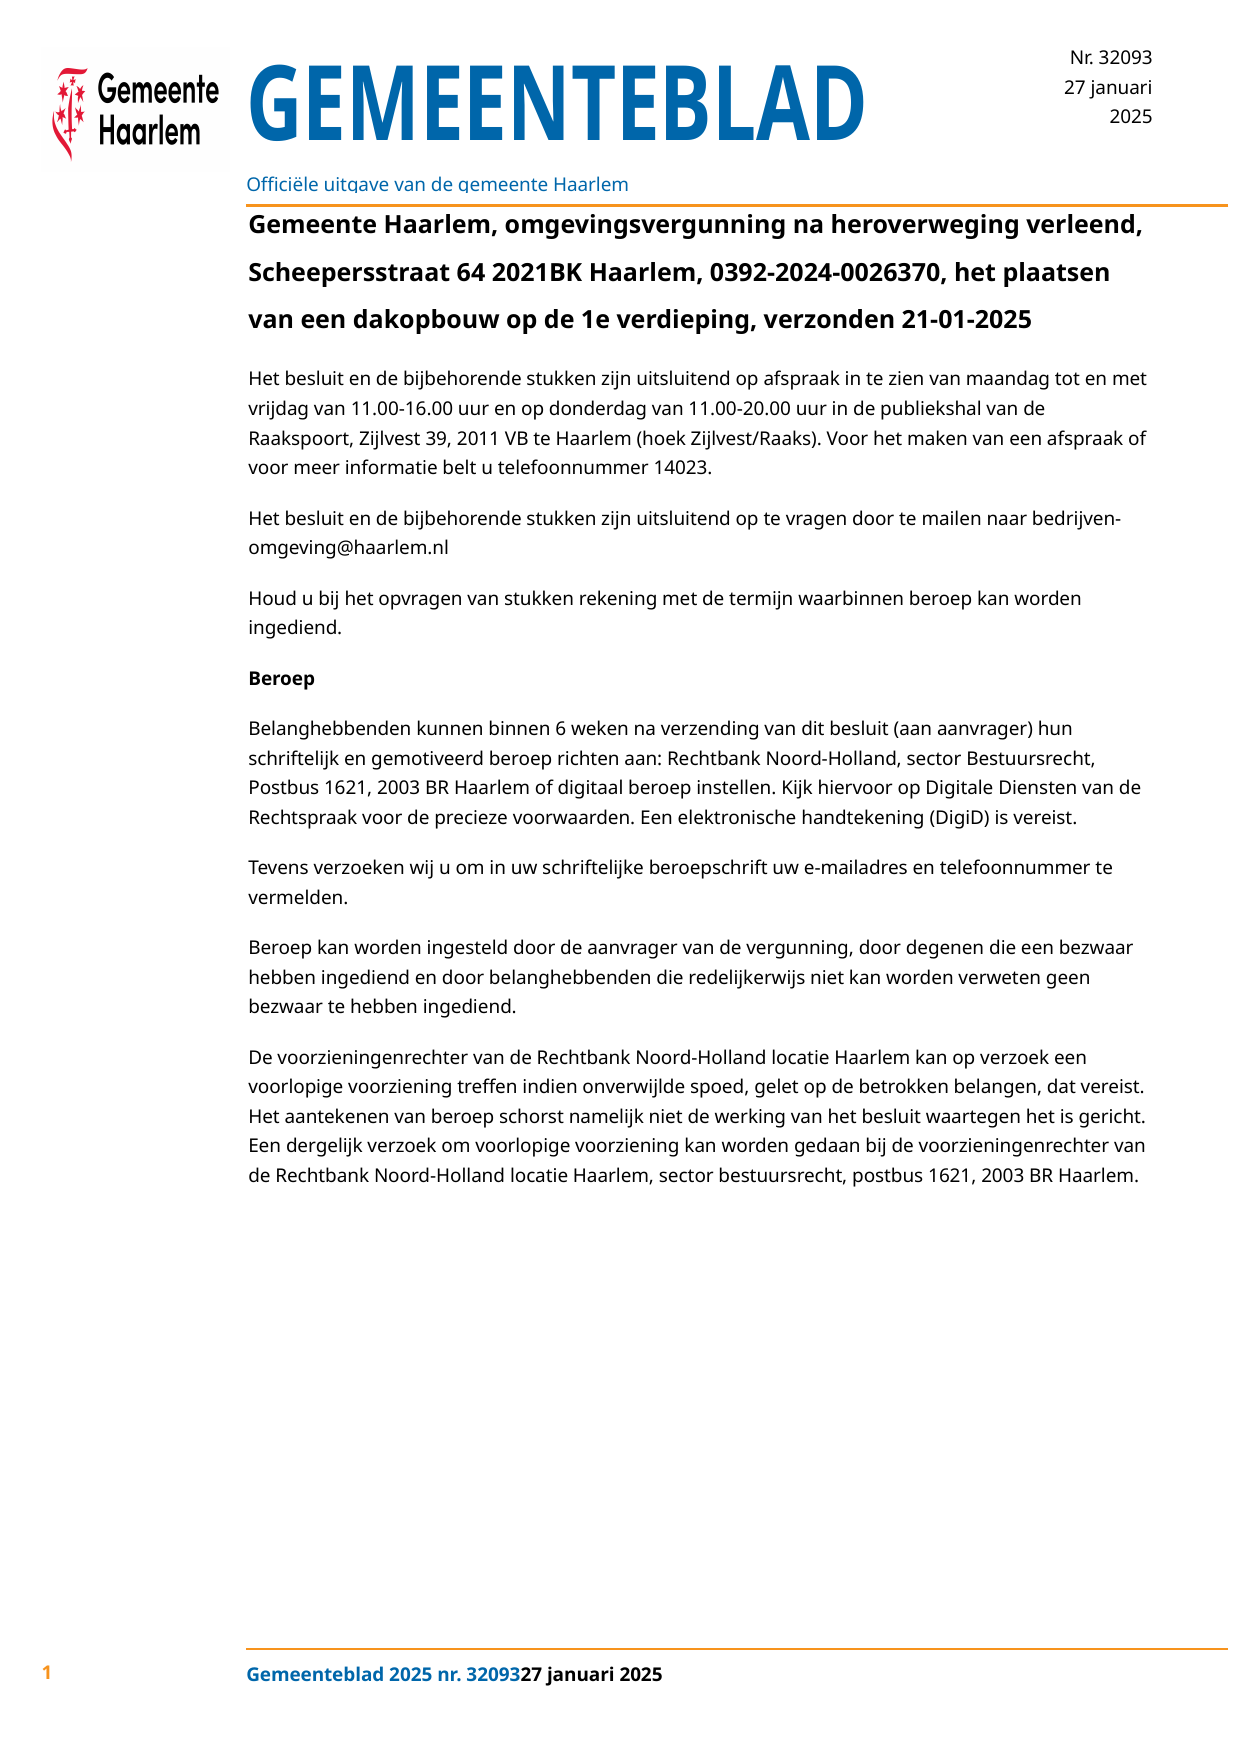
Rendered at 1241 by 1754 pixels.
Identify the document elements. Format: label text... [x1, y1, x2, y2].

text De voorzieningenrechter van de Rechtbank Noord-Holland locatie Haarlem kan op verzoek een voorlopige voorziening treffen indien onverwijlde spoed, gelet op de betrokken belangen, dat vereist. Het aantekenen van beroep schorst namelijk niet de werking van het besluit waartegen het is gericht. Een dergelijk verzoek om voorlopige voorziening kan worden gedaan bij de voorzieningenrechter van de Rechtbank Noord-Holland locatie Haarlem, sector bestuursrecht, postbus 1621, 2003 BR Haarlem. [248, 1044, 1152, 1188]
text Tevens verzoeken wij u om in uw schriftelijke beroepschrift uw e-mailadres en telefoonnummer te vermelden. [248, 854, 1152, 909]
text Beroep [248, 665, 1152, 690]
text Het besluit en de bijbehorende stukken zijn uitsluitend op afspraak in te zien van maandag tot en met vrijdag van 11.00-16.00 uur en op donderdag van 11.00-20.00 uur in de publiekshal van de Raakspoort, Zijlvest 39, 2011 VB te Haarlem (hoek Zijlvest/Raaks). Voor het maken van een afspraak of voor meer informatie belt u telefoonnummer 14023. [248, 366, 1152, 480]
picture [41, 47, 231, 172]
text Beroep kan worden ingesteld door de aanvrager van de vergunning, door degenen die een bezwaar hebben ingediend en door belanghebbenden die redelijkerwijs niet kan worden verweten geen bezwaar te hebben ingediend. [248, 934, 1152, 1019]
text Gemeente Haarlem, omgevingsvergunning na heroverweging verleend, Scheepersstraat 64 2021BK Haarlem, 0392-2024-0026370, het plaatsen van een dakopbouw op de 1e verdieping, verzonden 21-01-2025 [248, 207, 1152, 336]
text Het besluit en de bijbehorende stukken zijn uitsluitend op te vragen door te mailen naar bedrijven-omgeving@haarlem.nl [248, 505, 1152, 560]
text Houd u bij het opvragen van stukken rekening met de termijn waarbinnen beroep kan worden ingediend. [248, 585, 1152, 640]
text Belanghebbenden kunnen binnen 6 weken na verzending van dit besluit (aan aanvrager) hun schriftelijk en gemotiveerd beroep richten aan: Rechtbank Noord-Holland, sector Bestuursrecht, Postbus 1621, 2003 BR Haarlem of digitaal beroep instellen. Kijk hiervoor op Digitale Diensten van de Rechtspraak voor de precieze voorwaarden. Een elektronische handtekening (DigiD) is vereist. [248, 715, 1152, 829]
